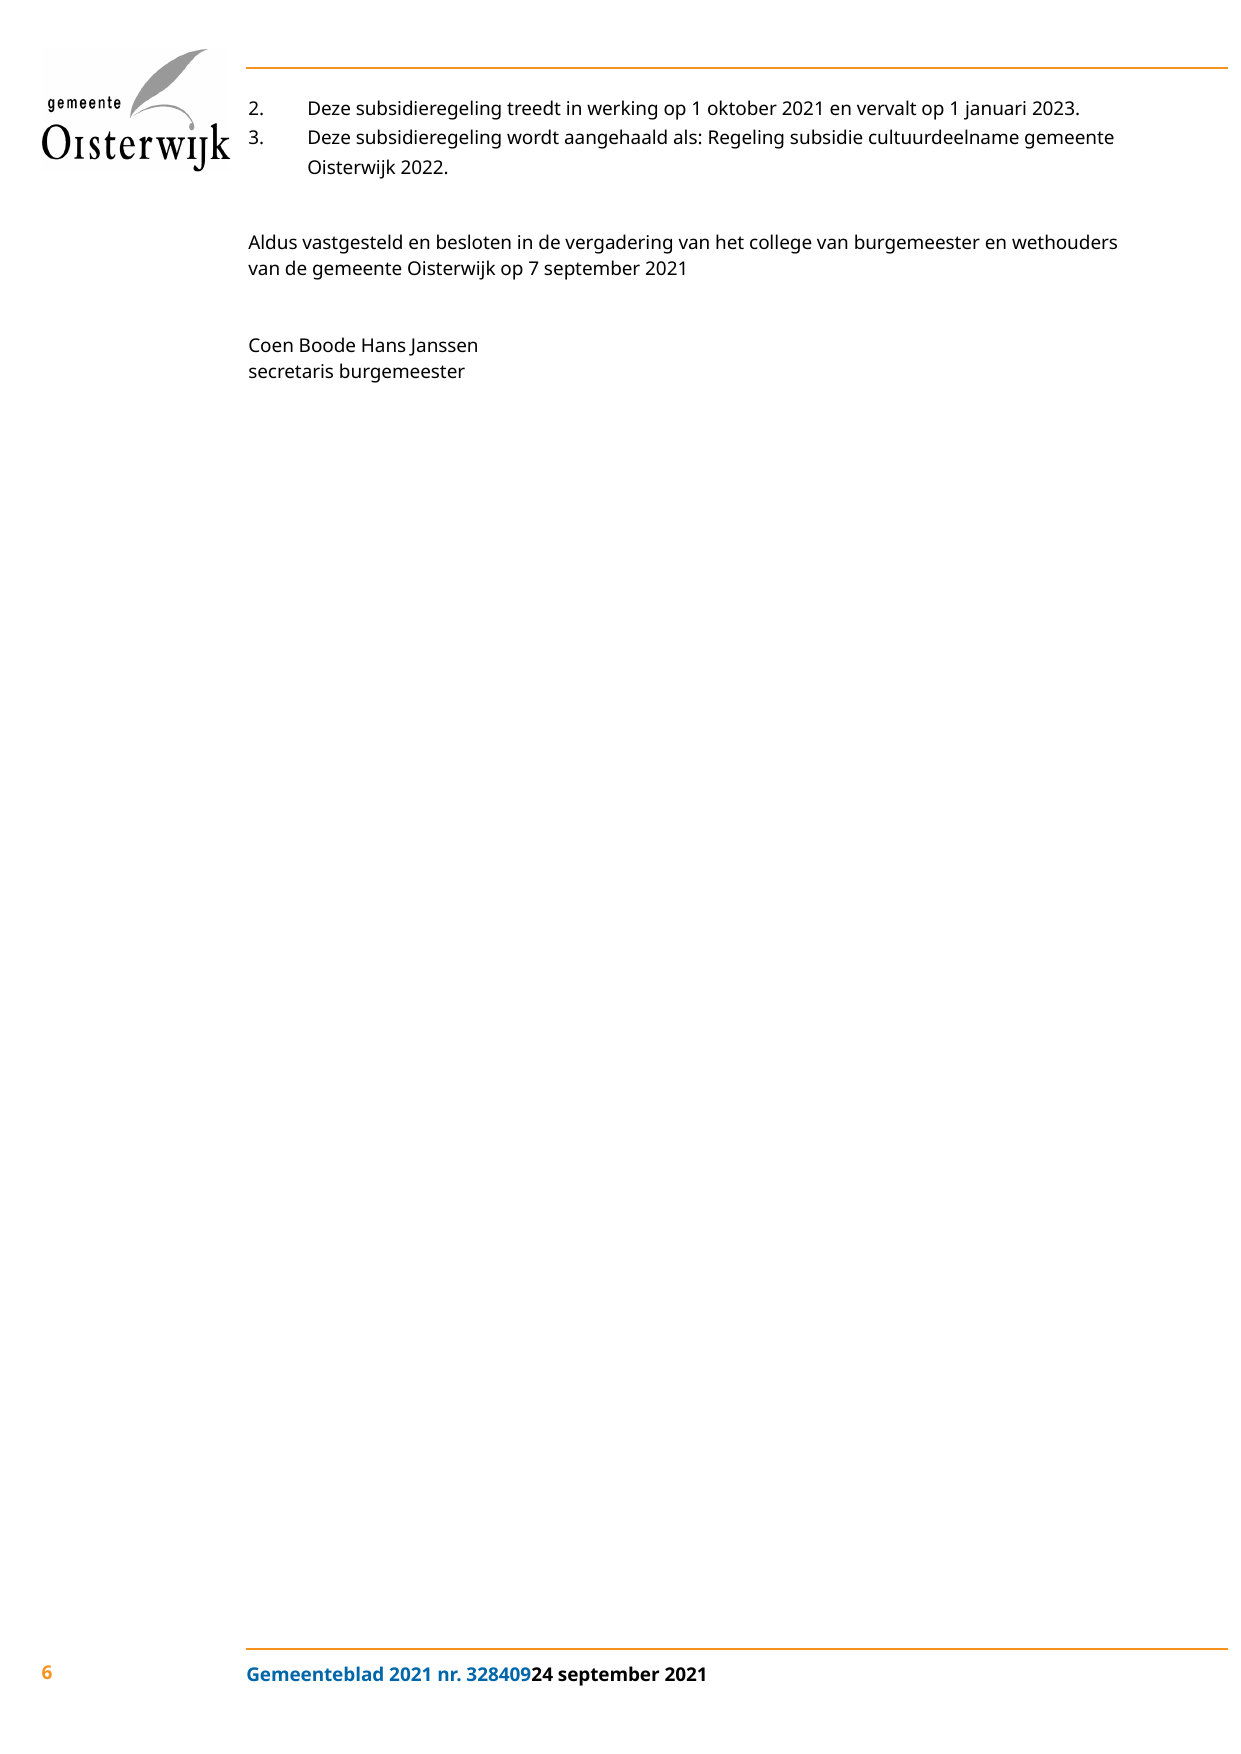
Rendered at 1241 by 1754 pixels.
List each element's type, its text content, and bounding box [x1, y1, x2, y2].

list Deze subsidieregeling wordt aangehaald als: Regeling subsidie cultuurdeelname gemeente Oisterwijk 2022. [248, 124, 1152, 180]
text Coen Boode Hans Janssen [248, 332, 1152, 358]
list Deze subsidieregeling treedt in werking op 1 oktober 2021 en vervalt op 1 januari 2023. [248, 95, 1152, 121]
picture [41, 47, 231, 172]
text secretaris burgemeester [248, 358, 1152, 383]
text Aldus vastgesteld en besloten in de vergadering van het college van burgemeester en wethouders van de gemeente Oisterwijk op 7 september 2021 [248, 229, 1152, 281]
